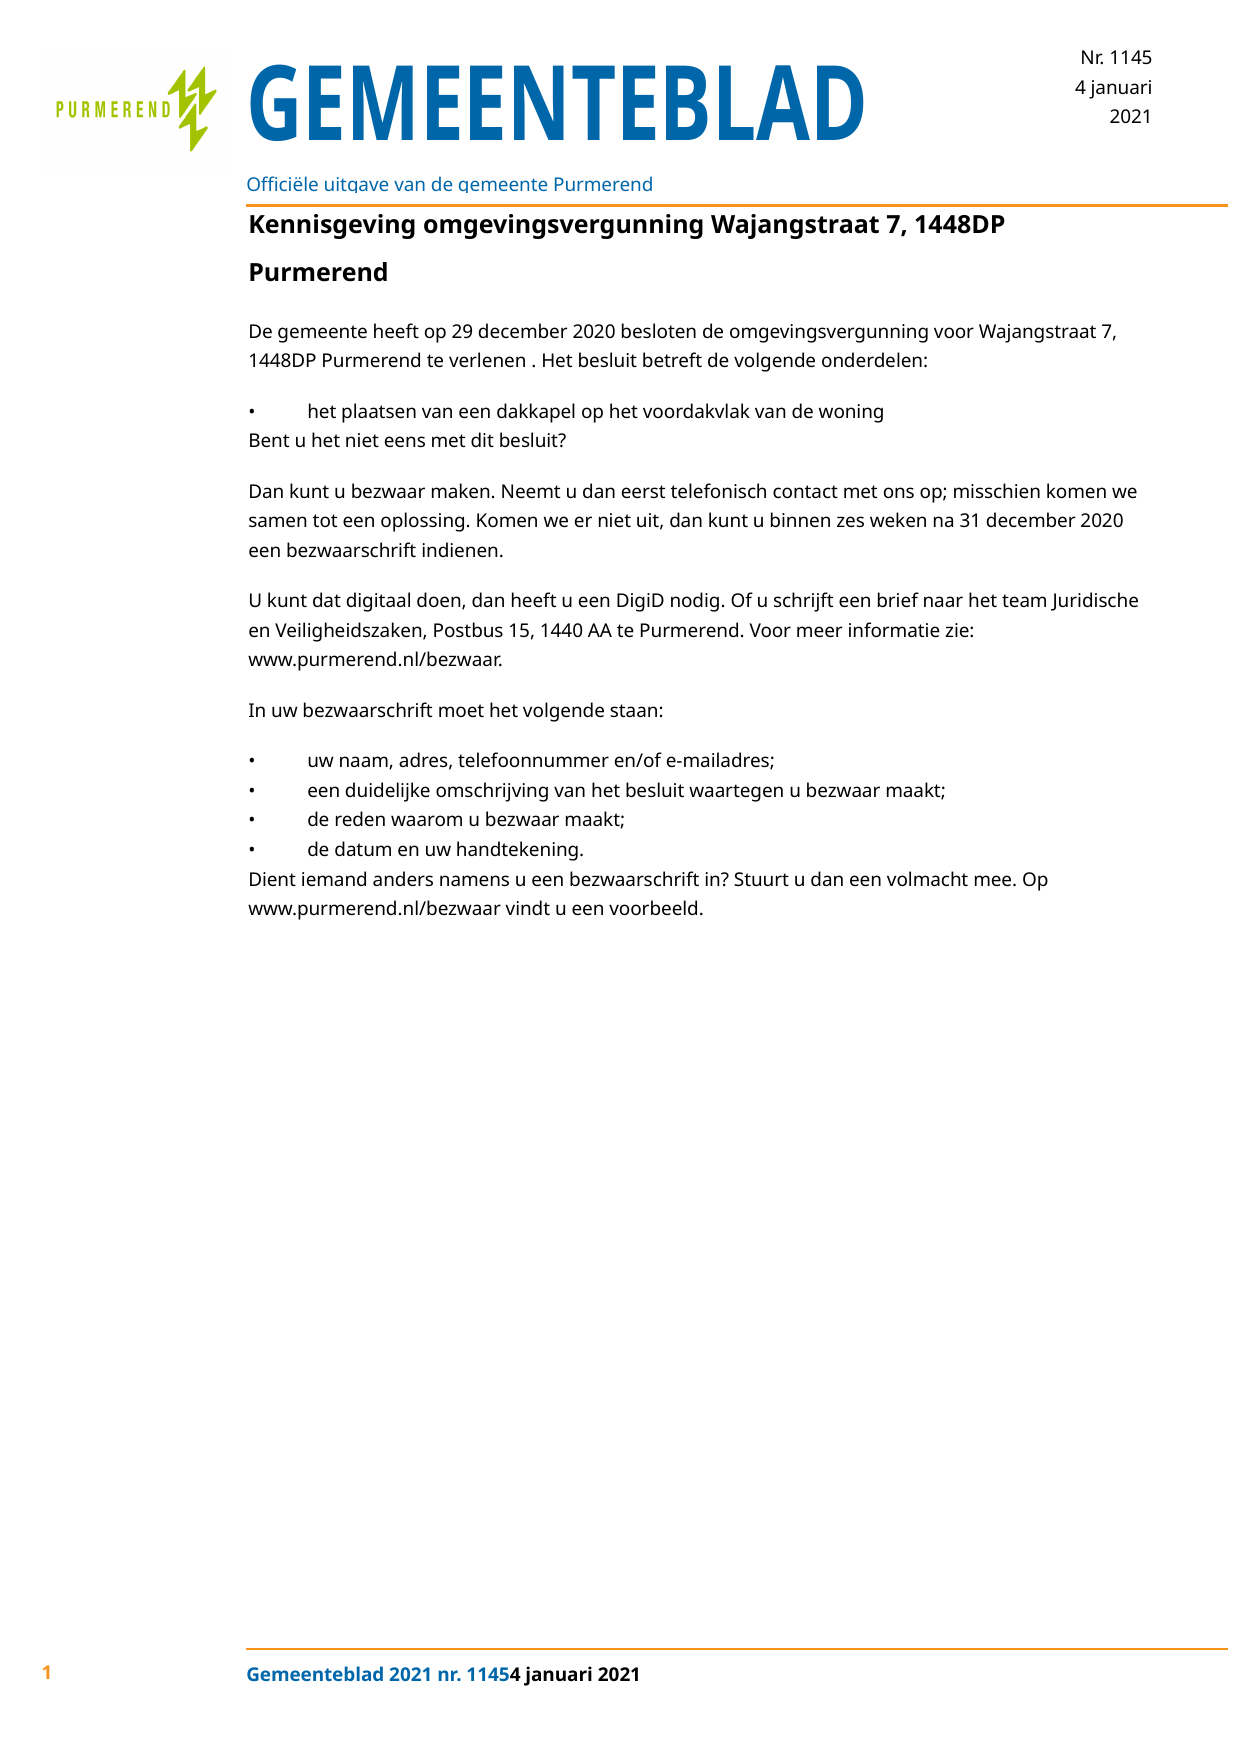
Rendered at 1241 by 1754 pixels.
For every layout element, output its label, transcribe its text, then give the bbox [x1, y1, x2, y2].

list een duidelijke omschrijving van het besluit waartegen u bezwaar maakt; [248, 777, 1152, 803]
text U kunt dat digitaal doen, dan heeft u een DigiD nodig. Of u schrijft een brief naar het team Juridische en Veiligheidszaken, Postbus 15, 1440 AA te Purmerend. Voor meer informatie zie: www.purmerend.nl/bezwaar. [248, 587, 1152, 672]
list uw naam, adres, telefoonnummer en/of e-mailadres; [248, 747, 1152, 773]
text De gemeente heeft op 29 december 2020 besloten de omgevingsvergunning voor Wajangstraat 7, 1448DP Purmerend te verlenen . Het besluit betreft de volgende onderdelen: [248, 318, 1152, 373]
text Bent u het niet eens met dit besluit? [248, 427, 1152, 453]
list het plaatsen van een dakkapel op het voordakvlak van de woning [248, 398, 1152, 424]
list de datum en uw handtekening. [248, 836, 1152, 862]
list de reden waarom u bezwaar maakt; [248, 807, 1152, 832]
picture [41, 47, 231, 172]
text Dan kunt u bezwaar maken. Neemt u dan eerst telefonisch contact met ons op; misschien komen we samen tot een oplossing. Komen we er niet uit, dan kunt u binnen zes weken na 31 december 2020 een bezwaarschrift indienen. [248, 478, 1152, 563]
text Kennisgeving omgevingsvergunning Wajangstraat 7, 1448DP Purmerend [248, 207, 1152, 288]
text Dient iemand anders namens u een bezwaarschrift in? Stuurt u dan een volmacht mee. Op www.purmerend.nl/bezwaar vindt u een voorbeeld. [248, 866, 1152, 921]
text In uw bezwaarschrift moet het volgende staan: [248, 697, 1152, 723]
